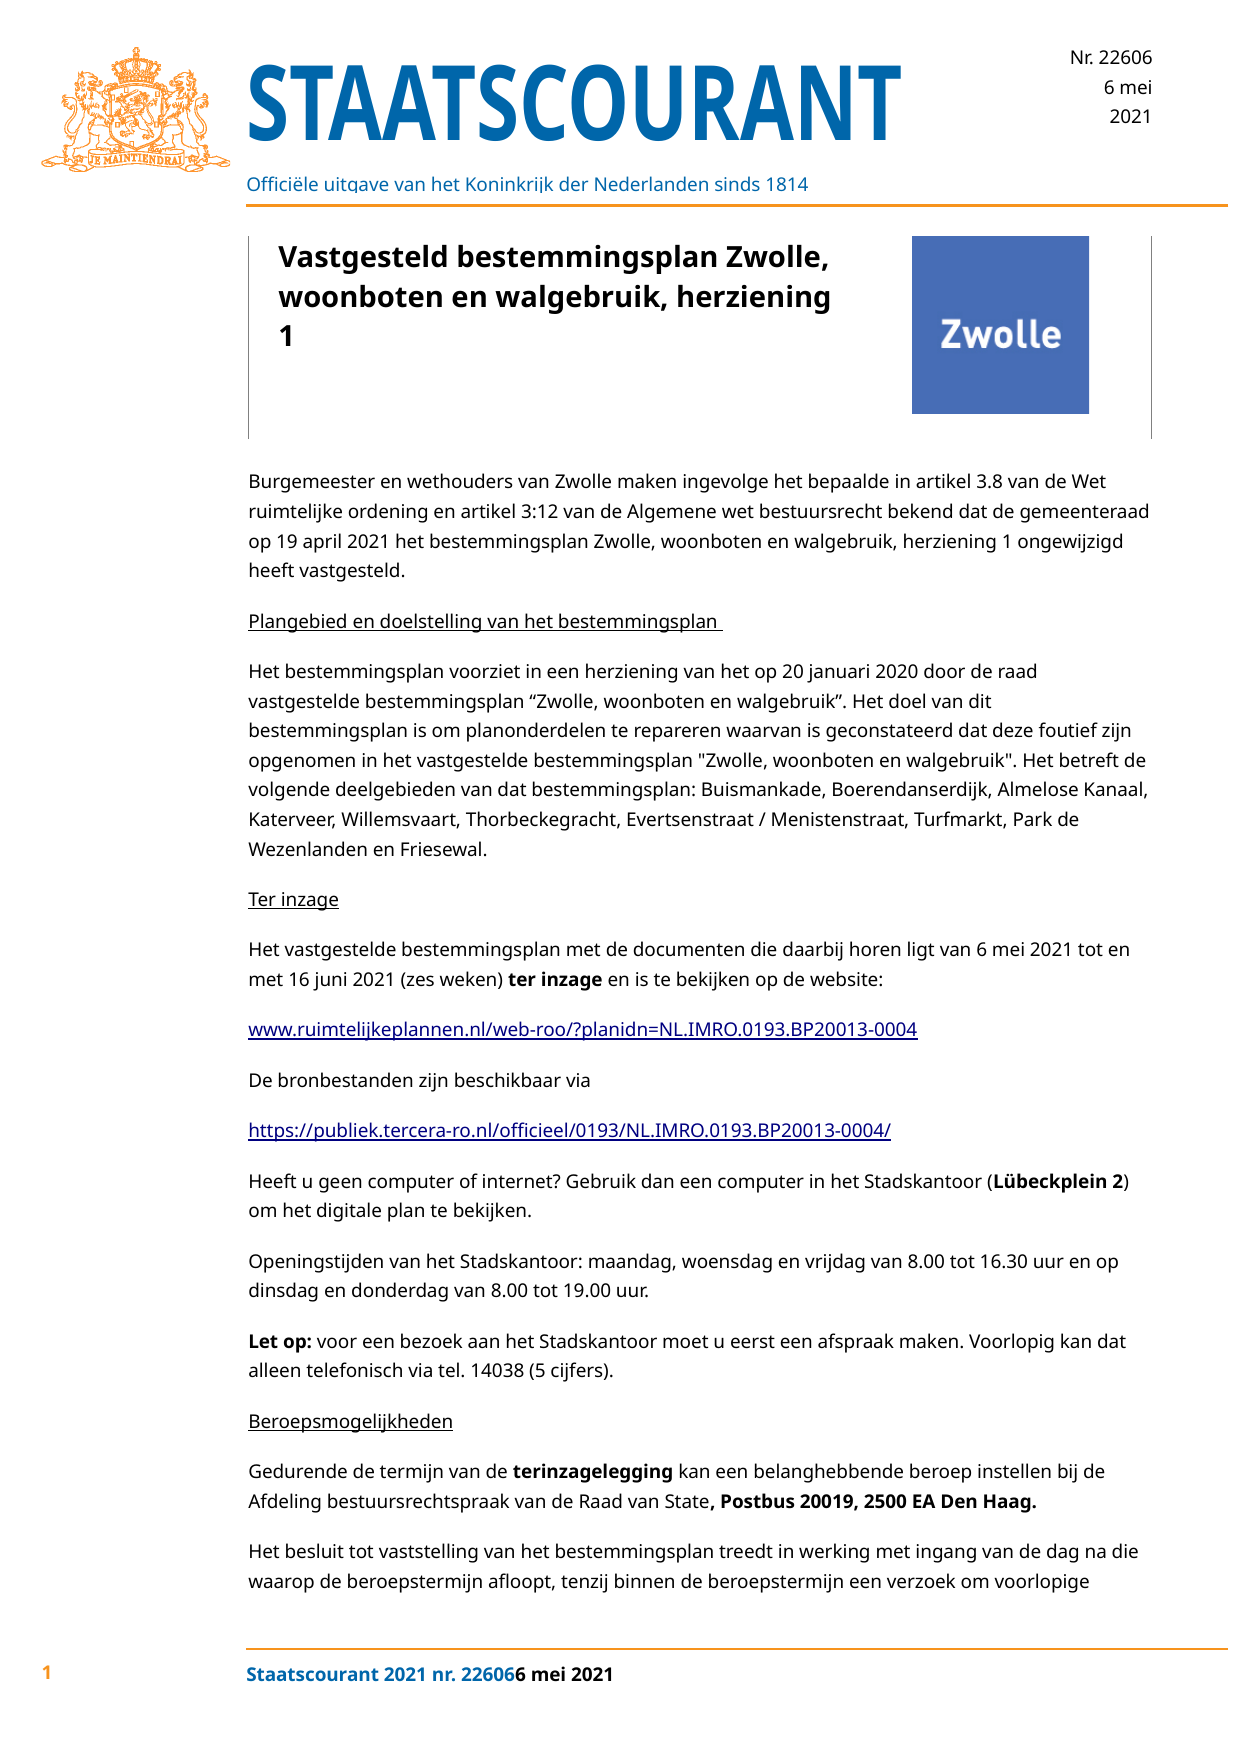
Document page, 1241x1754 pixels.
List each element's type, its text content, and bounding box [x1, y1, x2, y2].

table_header Vastgesteld bestemmingsplan Zwolle, woonboten en walgebruik, herziening 1 [249, 236, 850, 439]
picture [41, 47, 231, 172]
text Plangebied en doelstelling van het bestemmingsplan [248, 608, 1152, 633]
table_header [850, 236, 912, 413]
table_header [850, 414, 1151, 439]
text Openingstijden van het Stadskantoor: maandag, woensdag en vrijdag van 8.00 tot 16.30 uur en op dinsdag en donderdag van 8.00 tot 19.00 uur. [248, 1248, 1152, 1303]
text Let op: voor een bezoek aan het Stadskantoor moet u eerst een afspraak maken. Voorlopig kan dat alleen telefonisch via tel. 14038 (5 cijfers). [248, 1328, 1152, 1383]
text Gedurende de termijn van de terinzagelegging kan een belanghebbende beroep instellen bij de Afdeling bestuursrechtspraak van de Raad van State, Postbus 20019, 2500 EA Den Haag. [248, 1458, 1152, 1513]
text Het vastgestelde bestemmingsplan met de documenten die daarbij horen ligt van 6 mei 2021 tot en met 16 juni 2021 (zes weken) ter inzage en is te bekijken op de website: [248, 937, 1152, 992]
text https://publiek.tercera-ro.nl/officieel/0193/NL.IMRO.0193.BP20013-0004/ [248, 1117, 1152, 1143]
text Heeft u geen computer of internet? Gebruik dan een computer in het Stadskantoor (Lübeckplein 2) om het digitale plan te bekijken. [248, 1168, 1152, 1223]
text De bronbestanden zijn beschikbaar via [248, 1067, 1152, 1093]
picture [912, 236, 1090, 414]
text www.ruimtelijkeplannen.nl/web-roo/?planidn=NL.IMRO.0193.BP20013-0004 [248, 1017, 1152, 1042]
text Het besluit tot vaststelling van het bestemmingsplan treedt in werking met ingang van de dag na die waarop de beroepstermijn afloopt, tenzij binnen de beroepstermijn een verzoek om voorlopige [248, 1538, 1152, 1593]
table_header [1090, 236, 1151, 413]
text Het bestemmingsplan voorziet in een herziening van het op 20 januari 2020 door de raad vastgestelde bestemmingsplan “Zwolle, woonboten en walgebruik”. Het doel van dit bestemmingsplan is om planonderdelen te repareren waarvan is geconstateerd dat deze foutief zijn opgenomen in het vastgestelde bestemmingsplan "Zwolle, woonboten en walgebruik". Het betreft de volgende deelgebieden van dat bestemmingsplan: Buismankade, Boerendanserdijk, Almelose Kanaal, Katerveer, Willemsvaart, Thorbeckegracht, Evertsenstraat / Menistenstraat, Turfmarkt, Park de Wezenlanden en Friesewal. [248, 658, 1152, 861]
text Ter inzage [248, 886, 1152, 912]
text Beroepsmogelijkheden [248, 1408, 1152, 1433]
text Burgemeester en wethouders van Zwolle maken ingevolge het bepaalde in artikel 3.8 van de Wet ruimtelijke ordening en artikel 3:12 van de Algemene wet bestuursrecht bekend dat de gemeenteraad op 19 april 2021 het bestemmingsplan Zwolle, woonboten en walgebruik, herziening 1 ongewijzigd heeft vastgesteld. [248, 469, 1152, 583]
